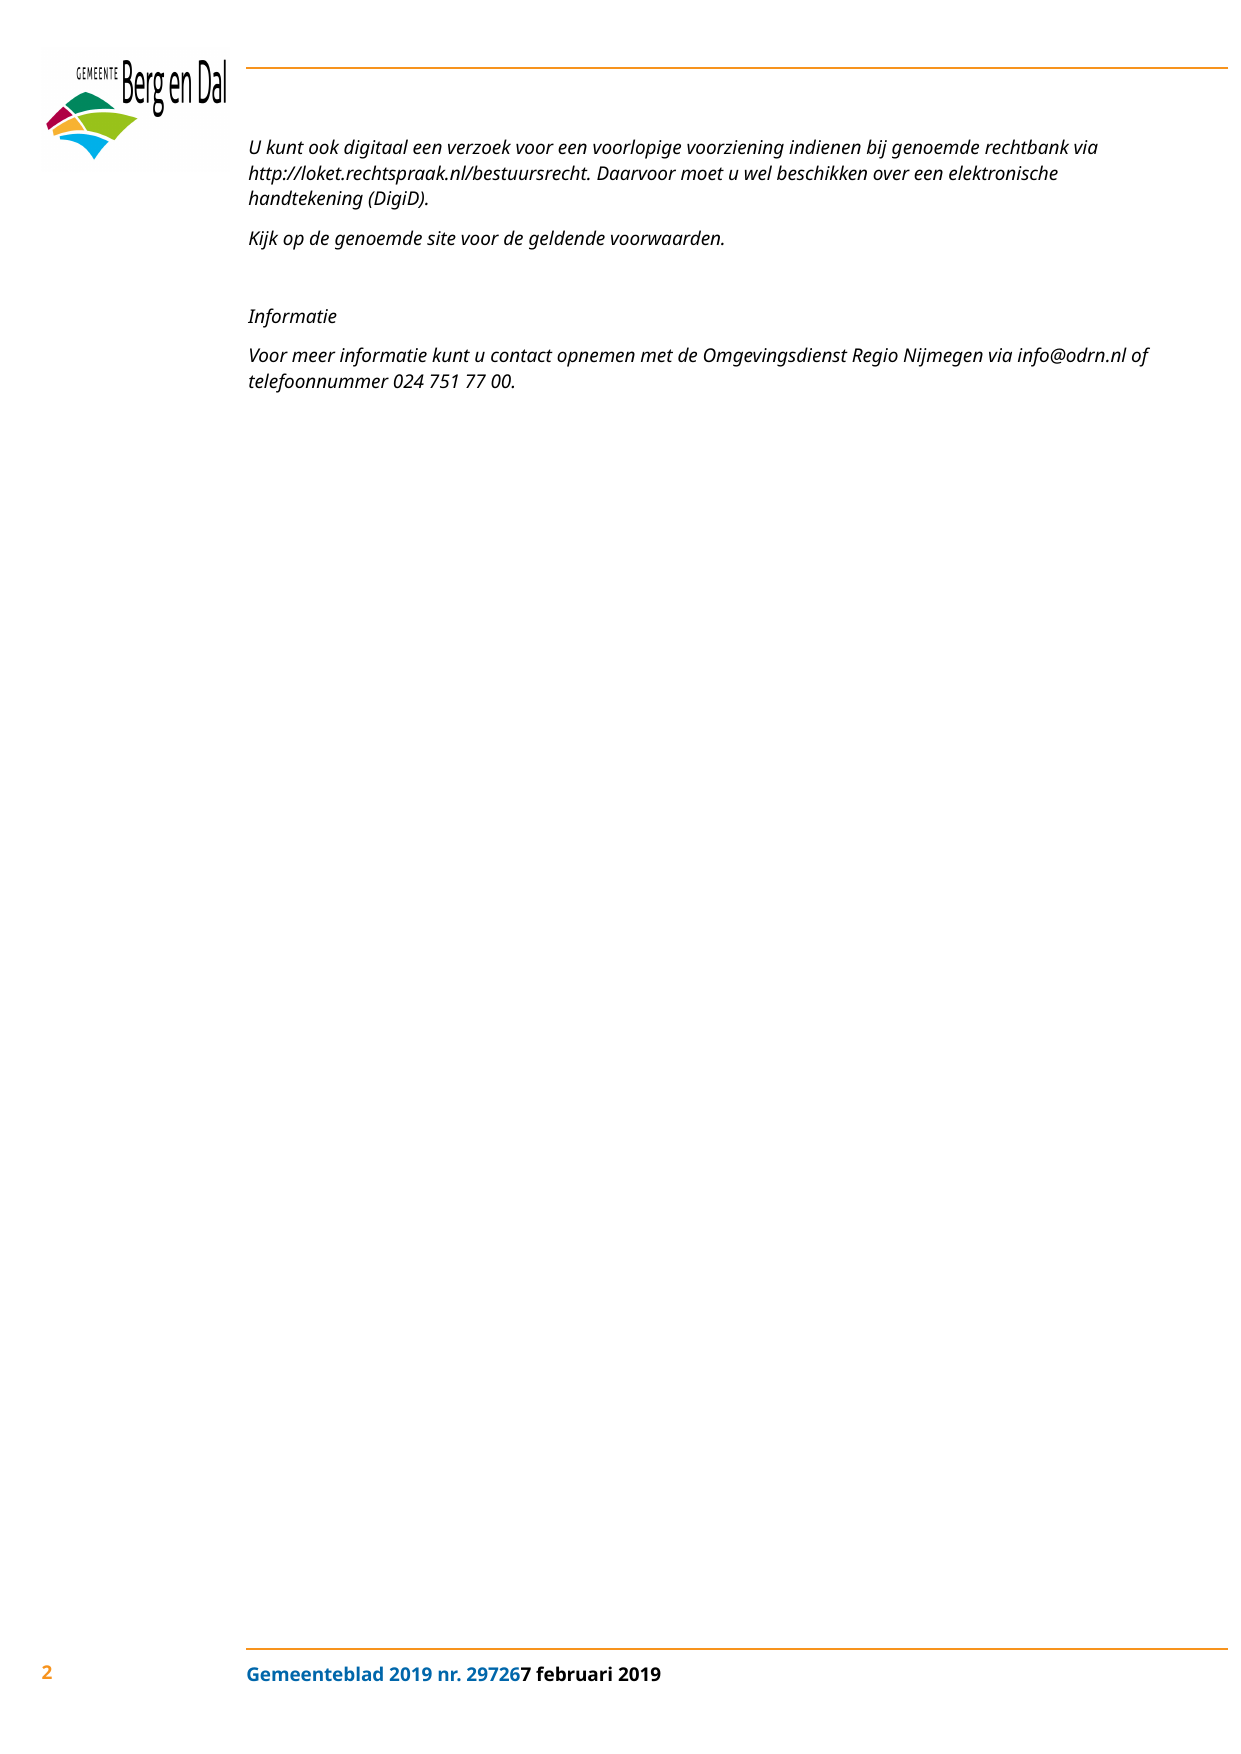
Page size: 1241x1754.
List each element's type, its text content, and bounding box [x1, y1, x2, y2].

text Informatie [248, 303, 1152, 329]
text Kijk op de genoemde site voor de geldende voorwaarden. [248, 225, 1152, 251]
text Voor meer informatie kunt u contact opnemen met de Omgevingsdienst Regio Nijmegen via info@odrn.nl of telefoonnummer 024 751 77 00. [248, 343, 1152, 394]
text U kunt ook digitaal een verzoek voor een voorlopige voorziening indienen bij genoemde rechtbank via http://loket.rechtspraak.nl/bestuursrecht. Daarvoor moet u wel beschikken over een elektronische handtekening (DigiD). [248, 134, 1152, 211]
picture [41, 47, 231, 172]
